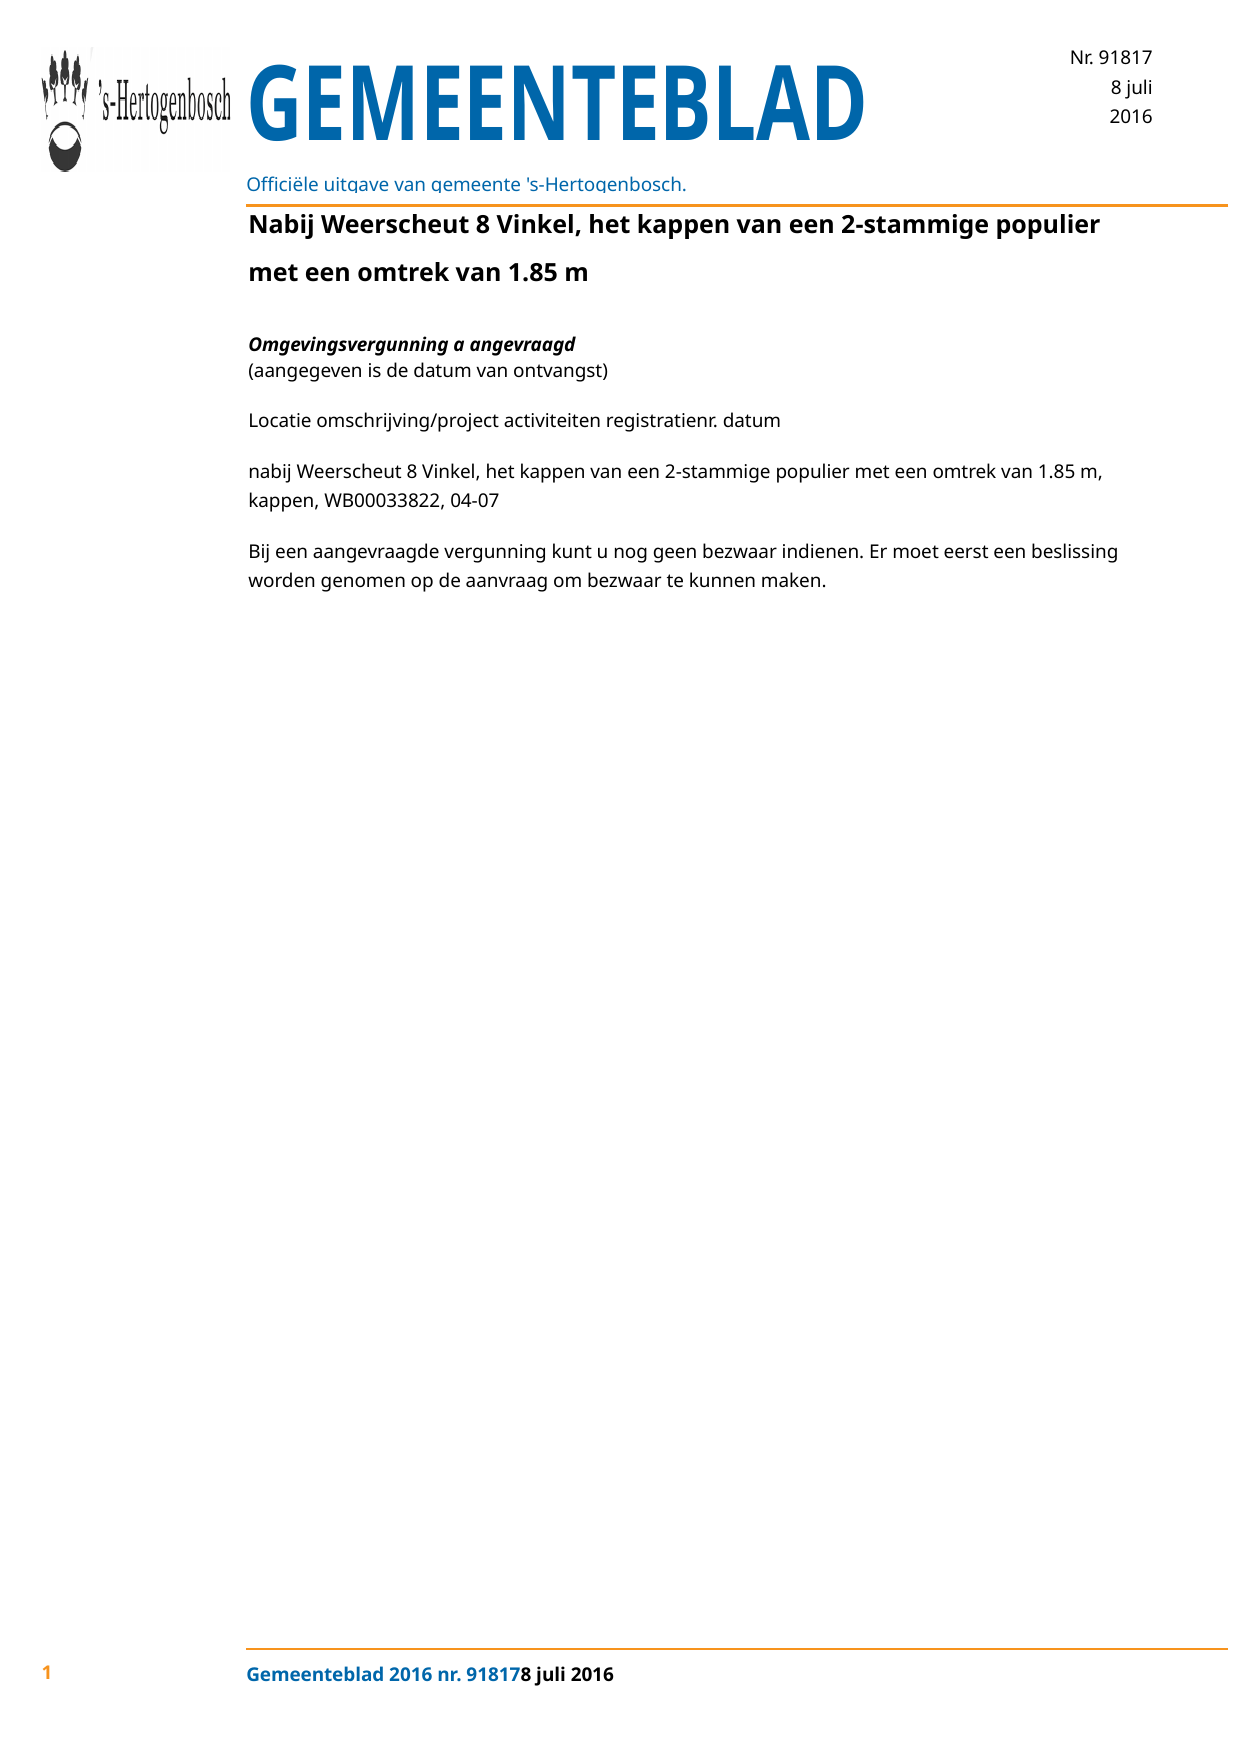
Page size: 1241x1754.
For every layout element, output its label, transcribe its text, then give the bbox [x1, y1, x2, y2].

text Nabij Weerscheut 8 Vinkel, het kappen van een 2-stammige populier met een omtrek van 1.85 m [248, 207, 1152, 288]
text Bij een aangevraagde vergunning kunt u nog geen bezwaar indienen. Er moet eerst een beslissing worden genomen op de aanvraag om bezwaar te kunnen maken. [248, 538, 1152, 593]
text Omgevingsvergunning a angevraagd [248, 331, 1152, 357]
picture [41, 47, 231, 172]
text nabij Weerscheut 8 Vinkel, het kappen van een 2-stammige populier met een omtrek van 1.85 m, kappen, WB00033822, 04-07 [248, 458, 1152, 513]
text (aangegeven is de datum van ontvangst) [248, 357, 1152, 383]
text Locatie omschrijving/project activiteiten registratienr. datum [248, 408, 1152, 433]
